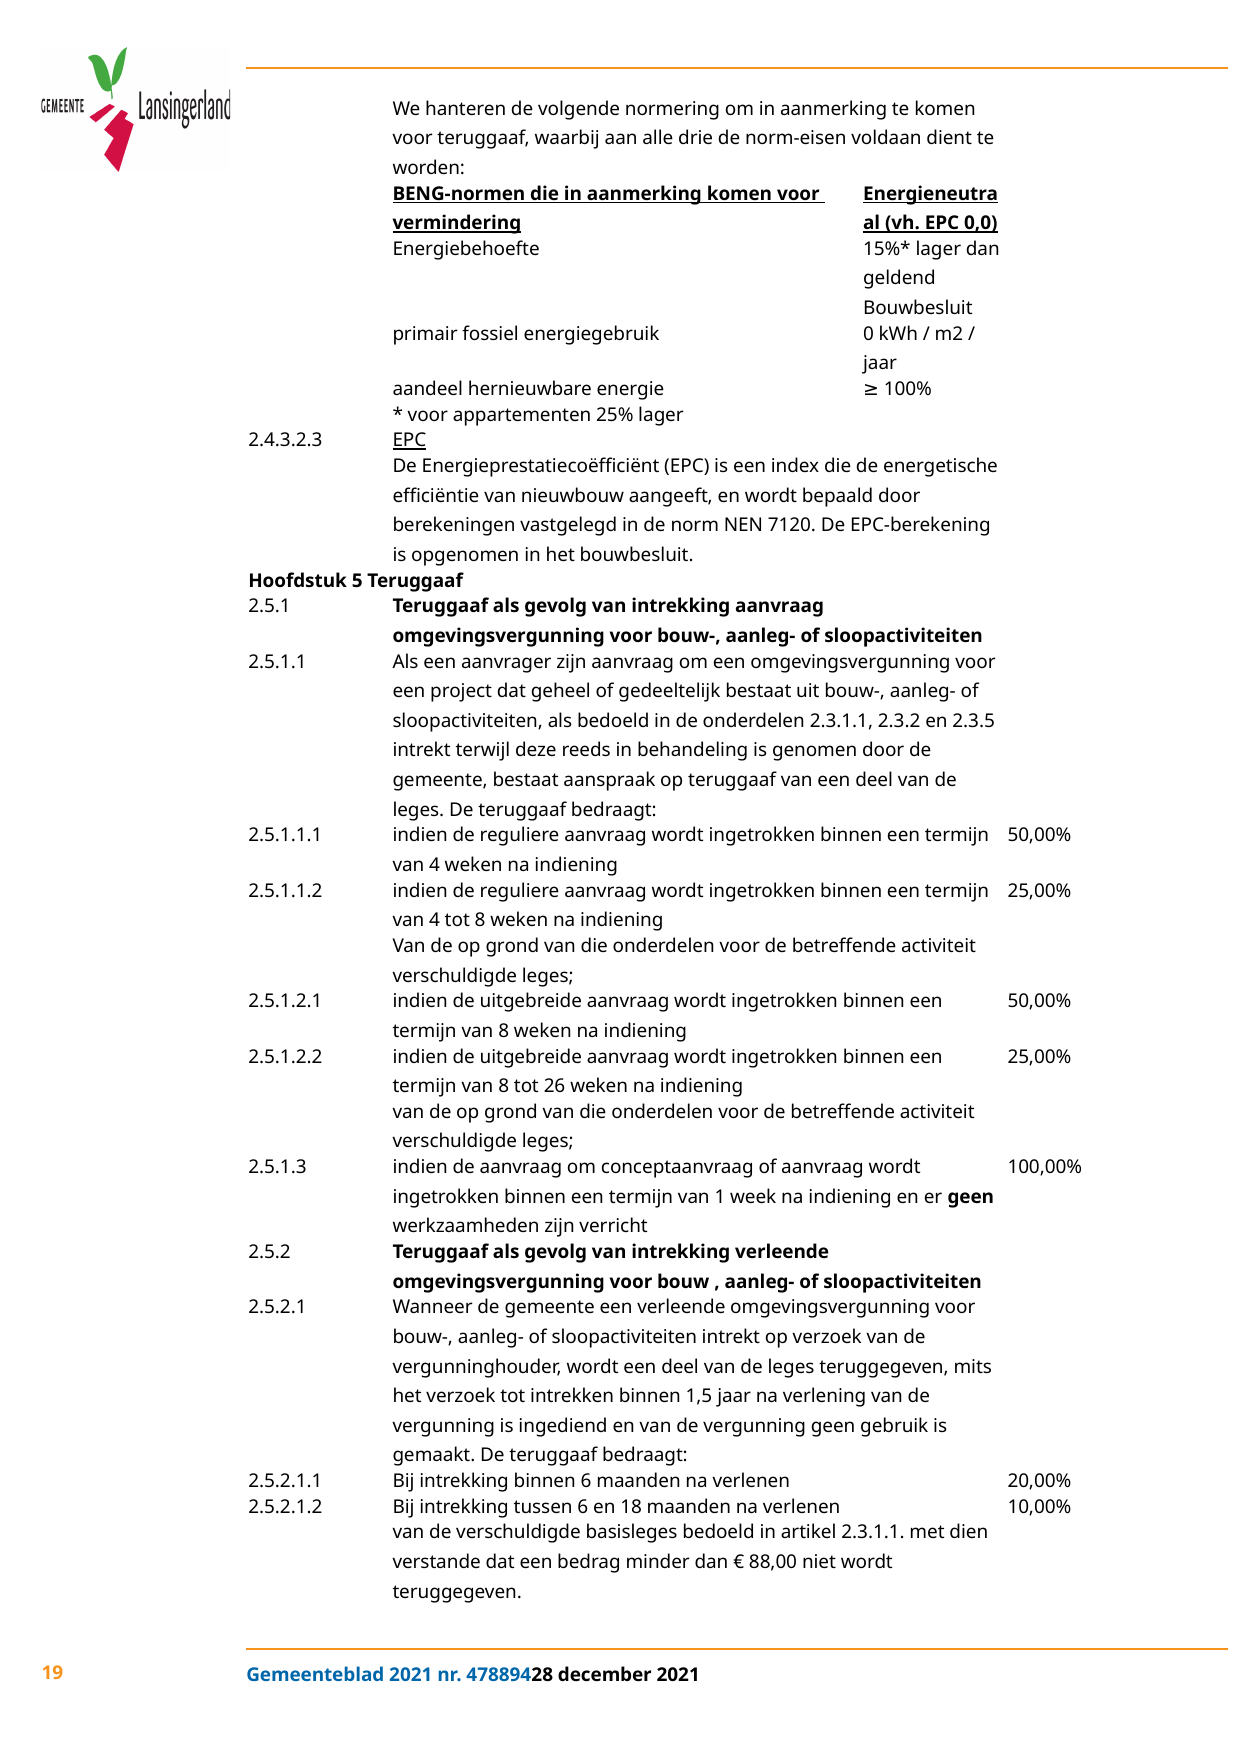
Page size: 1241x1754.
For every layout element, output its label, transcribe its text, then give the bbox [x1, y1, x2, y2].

table_cell Bij intrekking tussen 6 en 18 maanden na verlenen [392, 1493, 1007, 1519]
table_cell indien de reguliere aanvraag wordt ingetrokken binnen een termijn van 4 weken na indiening [392, 822, 1007, 877]
table_cell 2.4.3.2.3 [248, 427, 392, 452]
table_cell [1007, 427, 1152, 452]
table_cell Als een aanvrager zijn aanvraag om een omgevingsvergunning voor een project dat geheel of gedeeltelijk bestaat uit bouw-, aanleg- of sloopactiviteiten, als bedoeld in de onderdelen 2.3.1.1, 2.3.2 en 2.3.5 intrekt terwijl deze reeds in behandeling is genomen door de gemeente, bestaat aanspraak op teruggaaf van een deel van de leges. De teruggaaf bedraagt: [392, 648, 1007, 822]
table_cell [1007, 401, 1152, 427]
table_cell 50,00% [1007, 988, 1152, 1043]
table_cell indien de aanvraag om conceptaanvraag of aanvraag wordt ingetrokken binnen een termijn van 1 week na indiening en er geen werkzaamheden zijn verricht [392, 1154, 1007, 1238]
table_cell [248, 235, 392, 320]
table_cell [1007, 235, 1152, 320]
table_cell 25,00% [1007, 1043, 1152, 1098]
table_cell 20,00% [1007, 1467, 1152, 1493]
table_cell BENG-normen die in aanmerking komen voor vermindering [392, 180, 863, 235]
table_cell 2.5.1.2.1 [248, 988, 392, 1043]
table_cell [863, 401, 1007, 427]
table_cell 2.5.1.1.1 [248, 822, 392, 877]
table_cell indien de reguliere aanvraag wordt ingetrokken binnen een termijn van 4 tot 8 weken na indiening [392, 877, 1007, 932]
table_cell Hoofdstuk 5 Teruggaaf [248, 567, 1007, 593]
table_cell [1007, 375, 1152, 401]
table_cell 2.5.2.1.2 [248, 1493, 392, 1519]
table_cell 2.5.1.2.2 [248, 1043, 392, 1098]
table_cell [248, 95, 392, 180]
table_cell [248, 401, 392, 427]
table_cell 25,00% [1007, 877, 1152, 932]
table_cell [1007, 1519, 1152, 1604]
table_cell [1007, 1238, 1152, 1294]
table_cell Bij intrekking binnen 6 maanden na verlenen [392, 1467, 1007, 1493]
table_cell Energiebehoefte [392, 235, 863, 320]
table_cell 10,00% [1007, 1493, 1152, 1519]
table_cell Energieneutraal (vh. EPC 0,0) [863, 180, 1007, 235]
table_cell [248, 1098, 392, 1153]
table_cell 100,00% [1007, 1154, 1152, 1238]
table_cell 50,00% [1007, 822, 1152, 877]
table_cell [1007, 180, 1152, 235]
table_cell EPC [392, 427, 1007, 452]
table_cell [1007, 648, 1152, 822]
table_cell 0 kWh / m2 / jaar [863, 320, 1007, 375]
table_cell [1007, 1098, 1152, 1153]
table_cell [1007, 320, 1152, 375]
picture [41, 47, 231, 172]
table_cell De Energieprestatiecoëfficiënt (EPC) is een index die de energetische efficiëntie van nieuwbouw aangeeft, en wordt bepaald door berekeningen vastgelegd in de norm NEN 7120. De EPC-berekening is opgenomen in het bouwbesluit. [392, 453, 1007, 567]
table_cell [1007, 567, 1152, 593]
table_cell aandeel hernieuwbare energie [392, 375, 863, 401]
table_cell primair fossiel energiegebruik [392, 320, 863, 375]
table_cell 2.5.1.1 [248, 648, 392, 822]
table_cell [248, 320, 392, 375]
table_cell [248, 180, 392, 235]
table_cell 2.5.2.1 [248, 1294, 392, 1467]
table_cell 2.5.2 [248, 1238, 392, 1294]
table_cell indien de uitgebreide aanvraag wordt ingetrokken binnen een termijn van 8 tot 26 weken na indiening [392, 1043, 1007, 1098]
table_cell 15%* lager dan geldend Bouwbesluit [863, 235, 1007, 320]
table_cell [1007, 453, 1152, 567]
table_cell [248, 453, 392, 567]
table_cell [248, 375, 392, 401]
table_cell 2.5.1.1.2 [248, 877, 392, 932]
table_cell Teruggaaf als gevolg van intrekking aanvraag omgevingsvergunning voor bouw-, aanleg- of sloopactiviteiten [392, 593, 1007, 648]
table_cell * voor appartementen 25% lager [392, 401, 863, 427]
table_cell ≥ 100% [863, 375, 1007, 401]
table_cell Wanneer de gemeente een verleende omgevingsvergunning voor bouw-, aanleg- of sloopactiviteiten intrekt op verzoek van de vergunninghouder, wordt een deel van de leges teruggegeven, mits het verzoek tot intrekken binnen 1,5 jaar na verlening van de vergunning is ingediend en van de vergunning geen gebruik is gemaakt. De teruggaaf bedraagt: [392, 1294, 1007, 1467]
table_cell [1007, 593, 1152, 648]
table_cell Teruggaaf als gevolg van intrekking verleende omgevingsvergunning voor bouw , aanleg- of sloopactiviteiten [392, 1238, 1007, 1294]
table_cell [248, 1519, 392, 1604]
table_cell indien de uitgebreide aanvraag wordt ingetrokken binnen een termijn van 8 weken na indiening [392, 988, 1007, 1043]
table_cell 2.5.1 [248, 593, 392, 648]
table_cell van de verschuldigde basisleges bedoeld in artikel 2.3.1.1. met dien verstande dat een bedrag minder dan € 88,00 niet wordt teruggegeven. [392, 1519, 1007, 1604]
table_cell van de op grond van die onderdelen voor de betreffende activiteit verschuldigde leges; [392, 1098, 1007, 1153]
table_cell [1007, 932, 1152, 987]
table_cell [248, 932, 392, 987]
table_cell 2.5.1.3 [248, 1154, 392, 1238]
table_cell [1007, 1294, 1152, 1467]
table_cell We hanteren de volgende normering om in aanmerking te komen voor teruggaaf, waarbij aan alle drie de norm-eisen voldaan dient te worden: [392, 95, 1007, 180]
table_cell [1007, 95, 1152, 180]
table_cell 2.5.2.1.1 [248, 1467, 392, 1493]
table_cell Van de op grond van die onderdelen voor de betreffende activiteit verschuldigde leges; [392, 932, 1007, 987]
